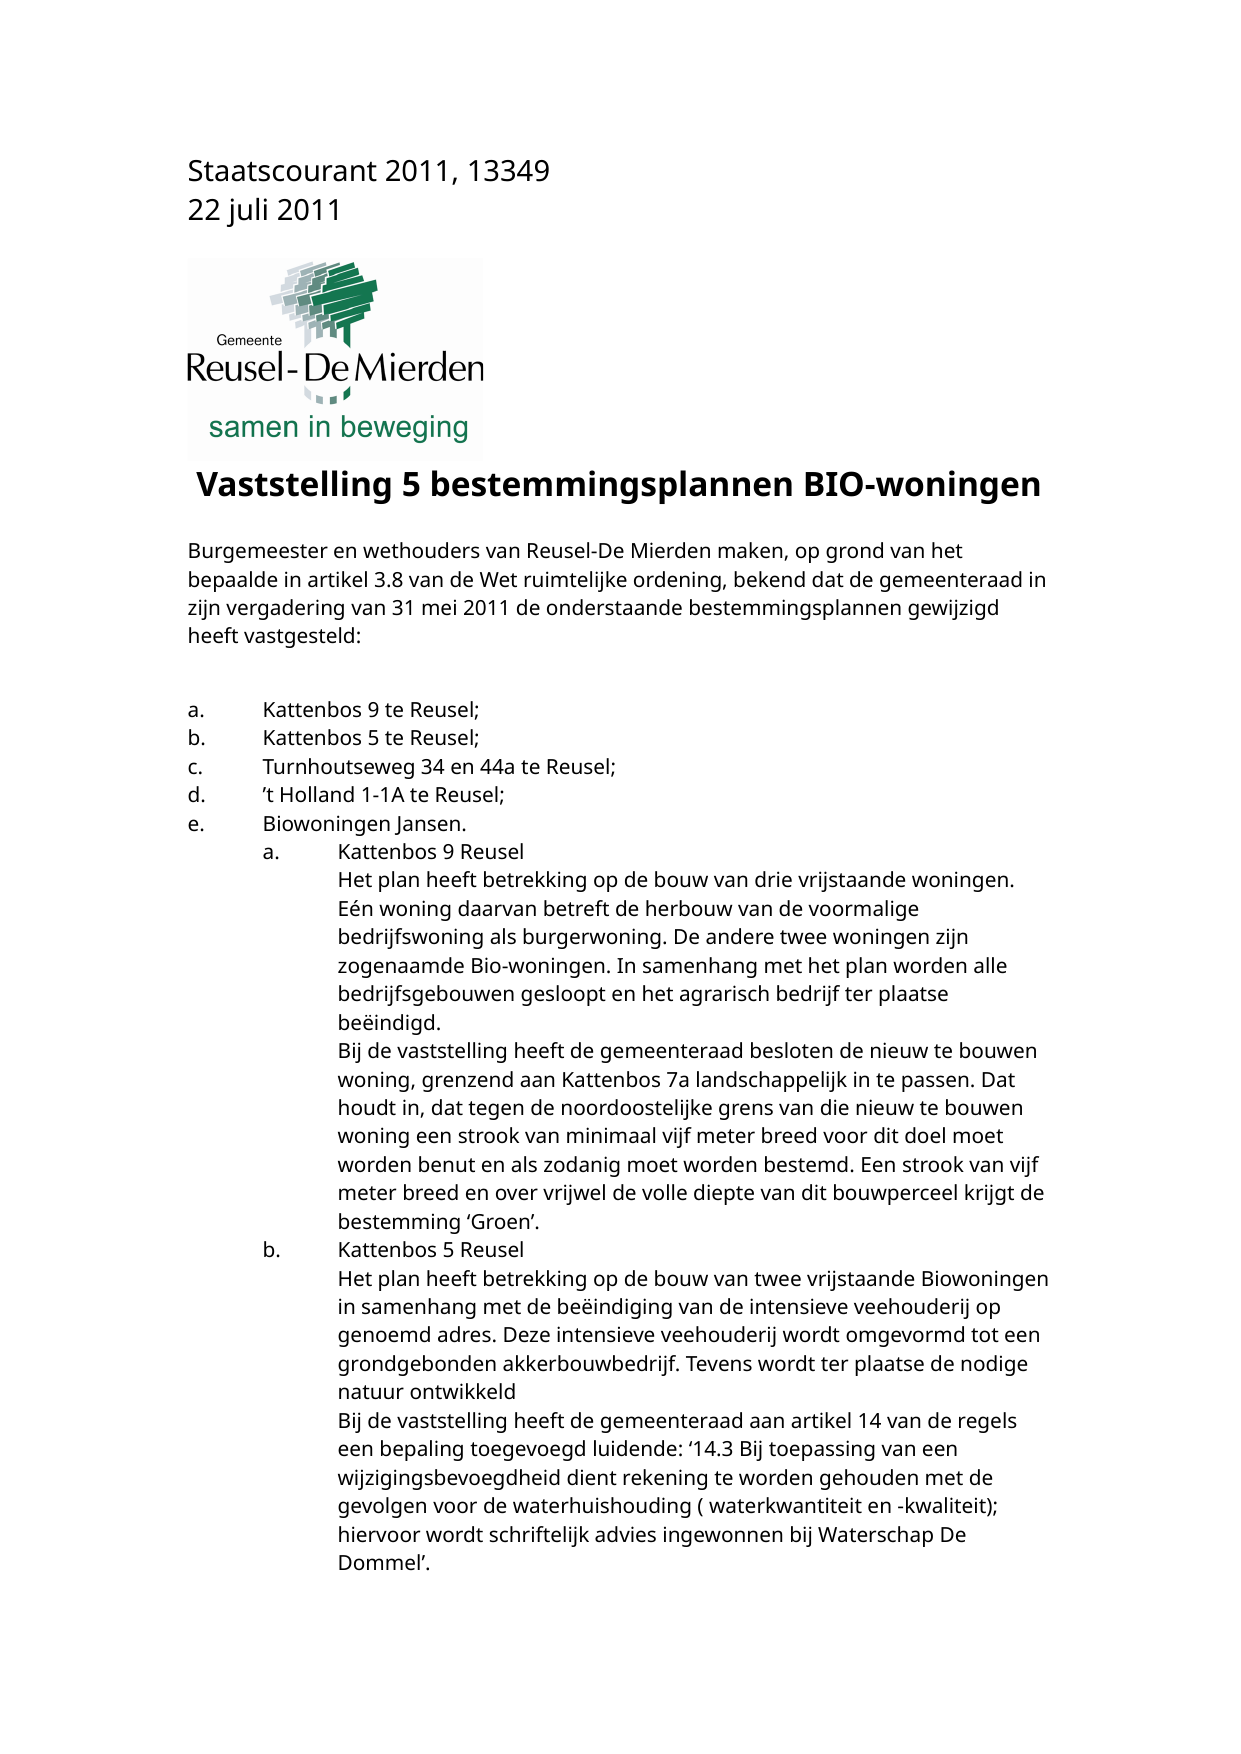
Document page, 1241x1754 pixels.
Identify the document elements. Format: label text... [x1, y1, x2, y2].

text 22 juli 2011 [187, 190, 1053, 229]
list Kattenbos 9 Reusel [262, 837, 1053, 866]
picture [187, 258, 484, 461]
list Het plan heeft betrekking op de bouw van drie vrijstaande woningen. Eén woning daarvan betreft de herbouw van de voormalige bedrijfswoning als burgerwoning. De andere twee woningen zijn zogenaamde Bio-woningen. In samenhang met het plan worden alle bedrijfsgebouwen gesloopt en het agrarisch bedrijf ter plaatse beëindigd. [262, 866, 1053, 1036]
list Turnhoutseweg 34 en 44a te Reusel; [187, 752, 1053, 780]
list ’t Holland 1-1A te Reusel; [187, 780, 1053, 809]
text Burgemeester en wethouders van Reusel-De Mierden maken, op grond van het bepaalde in artikel 3.8 van de Wet ruimtelijke ordening, bekend dat de gemeenteraad in zijn vergadering van 31 mei 2011 de onderstaande bestemmingsplannen gewijzigd heeft vastgesteld: [187, 536, 1053, 650]
subtitle Vaststelling 5 bestemmingsplannen BIO-woningen [187, 271, 1053, 506]
list Het plan heeft betrekking op de bouw van twee vrijstaande Biowoningen in samenhang met de beëindiging van de intensieve veehouderij op genoemd adres. Deze intensieve veehouderij wordt omgevormd tot een grondgebonden akkerbouwbedrijf. Tevens wordt ter plaatse de nodige natuur ontwikkeld [262, 1264, 1053, 1406]
list Kattenbos 5 Reusel [262, 1235, 1053, 1264]
list Kattenbos 5 te Reusel; [187, 723, 1053, 752]
list Bij de vaststelling heeft de gemeenteraad aan artikel 14 van de regels een bepaling toegevoegd luidende: ‘14.3 Bij toepassing van een wijzigingsbevoegdheid dient rekening te worden gehouden met de gevolgen voor de waterhuishouding ( waterkwantiteit en -kwaliteit); hiervoor wordt schriftelijk advies ingewonnen bij Waterschap De Dommel’. [262, 1406, 1053, 1577]
list Bij de vaststelling heeft de gemeenteraad besloten de nieuw te bouwen woning, grenzend aan Kattenbos 7a landschappelijk in te passen. Dat houdt in, dat tegen de noordoostelijke grens van die nieuw te bouwen woning een strook van minimaal vijf meter breed voor dit doel moet worden benut en als zodanig moet worden bestemd. Een strook van vijf meter breed en over vrijwel de volle diepte van dit bouwperceel krijgt de bestemming ‘Groen’. [262, 1036, 1053, 1235]
text Staatscourant 2011, 13349 [187, 150, 1053, 190]
list Biowoningen Jansen. [187, 809, 1053, 837]
list Kattenbos 9 te Reusel; [187, 695, 1053, 723]
